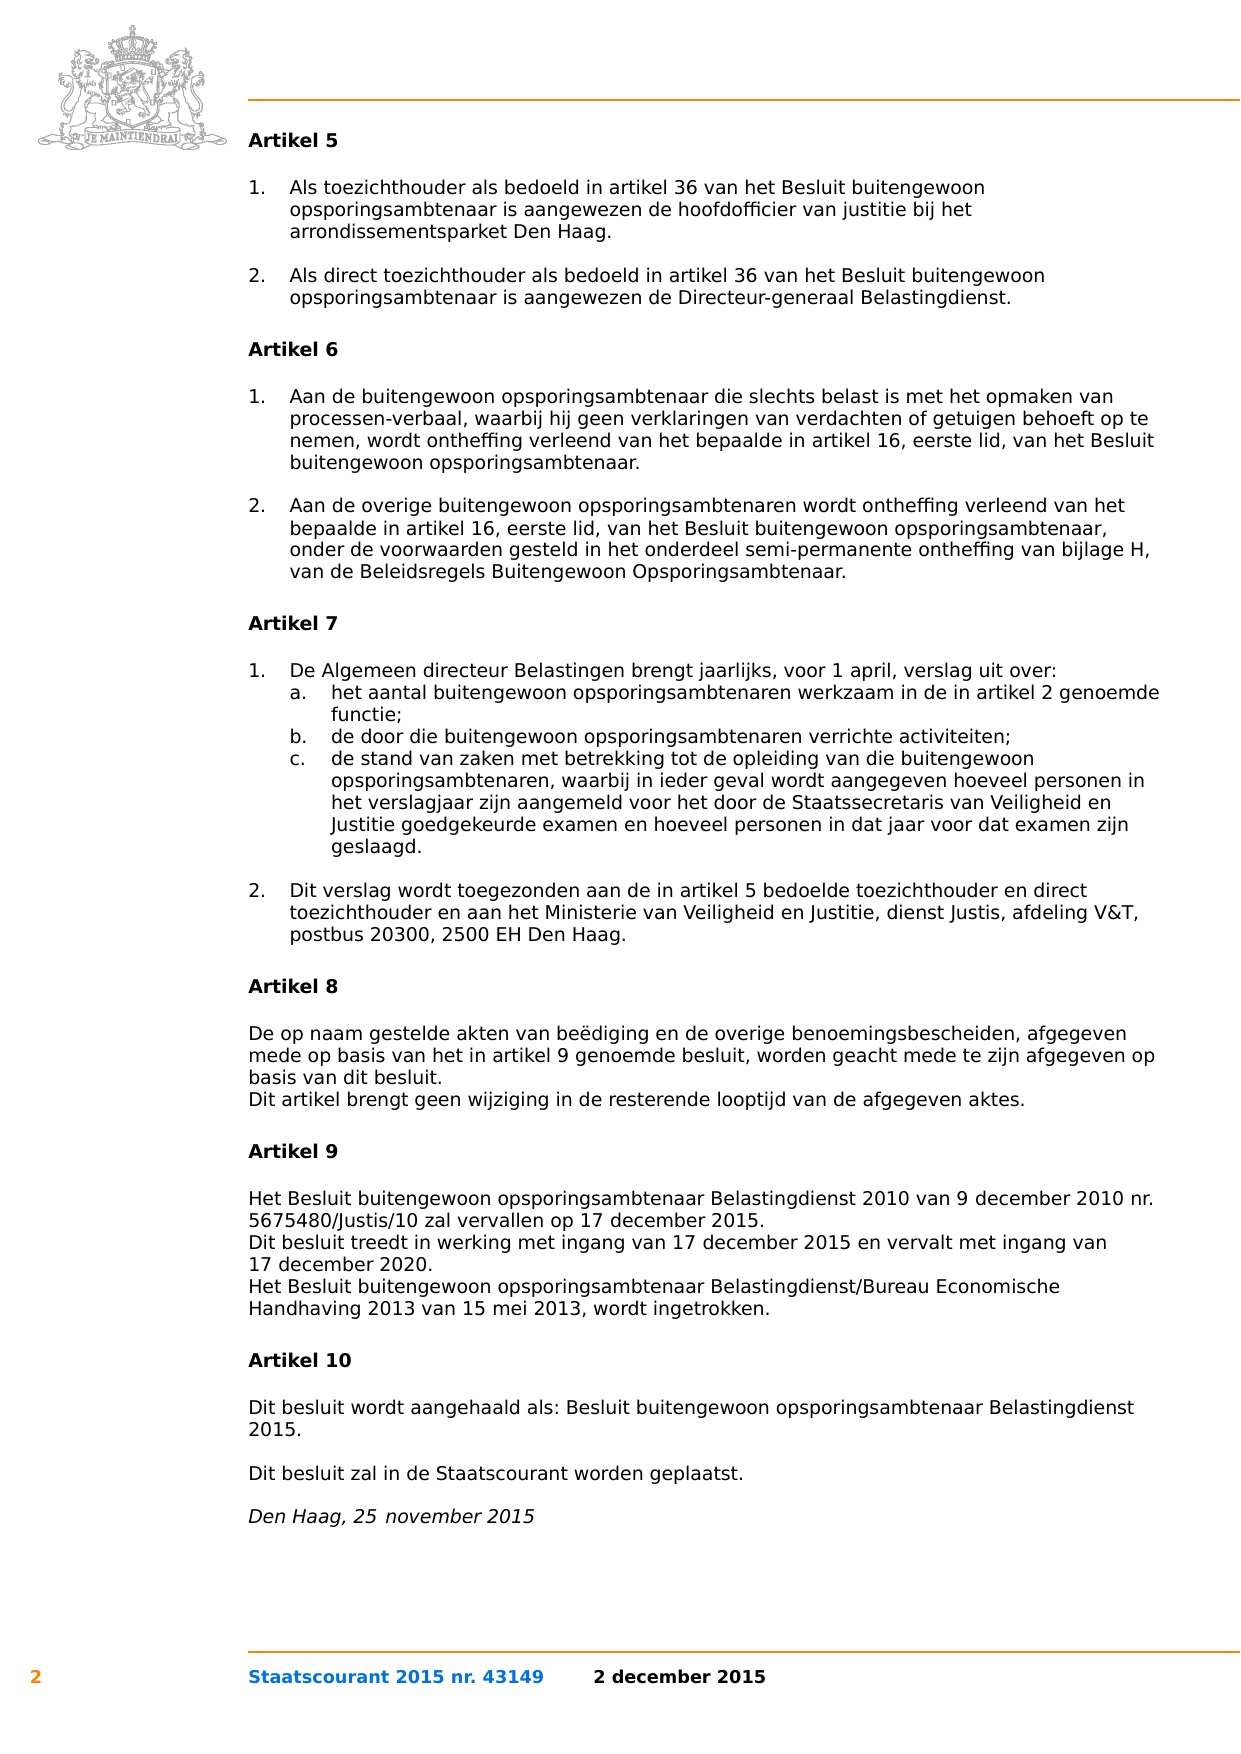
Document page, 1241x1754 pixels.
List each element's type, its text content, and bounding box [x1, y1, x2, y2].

text Het Besluit buitengewoon opsporingsambtenaar Belastingdienst/Bureau Economische Handhaving 2013 van 15 mei 2013, wordt ingetrokken. [248, 1276, 1163, 1320]
subtitle Artikel 6 [248, 339, 1163, 361]
text Dit besluit zal in de Staatscourant worden geplaatst. [248, 1462, 1163, 1484]
subtitle Artikel 10 [248, 1350, 1163, 1372]
text b. de door die buitengewoon opsporingsambtenaren verrichte activiteiten; [289, 726, 1163, 748]
text Dit besluit wordt aangehaald als: Besluit buitengewoon opsporingsambtenaar Belastingdienst 2015. [248, 1397, 1163, 1441]
text 2. Dit verslag wordt toegezonden aan de in artikel 5 bedoelde toezichthouder en direct toezichthouder en aan het Ministerie van Veiligheid en Justitie, dienst Justis, afdeling V&T, postbus 20300, 2500 EH Den Haag. [248, 880, 1163, 946]
text 2. Aan de overige buitengewoon opsporingsambtenaren wordt ontheffing verleend van het bepaalde in artikel 16, eerste lid, van het Besluit buitengewoon opsporingsambtenaar, onder de voorwaarden gesteld in het onderdeel semi-permanente ontheffing van bijlage H, van de Beleidsregels Buitengewoon Opsporingsambtenaar. [248, 495, 1163, 583]
picture [38, 25, 227, 150]
text 1. De Algemeen directeur Belastingen brengt jaarlijks, voor 1 april, verslag uit over: [248, 660, 1163, 682]
text Dit artikel brengt geen wijziging in de resterende looptijd van de afgegeven aktes. [248, 1089, 1163, 1111]
text Den Haag, 25 november 2015 [248, 1506, 1163, 1528]
subtitle Artikel 9 [248, 1141, 1163, 1163]
subtitle Artikel 5 [248, 130, 1163, 152]
text 1. Aan de buitengewoon opsporingsambtenaar die slechts belast is met het opmaken van processen-verbaal, waarbij hij geen verklaringen van verdachten of getuigen behoeft op te nemen, wordt ontheffing verleend van het bepaalde in artikel 16, eerste lid, van het Besluit buitengewoon opsporingsambtenaar. [248, 386, 1163, 473]
subtitle Artikel 7 [248, 613, 1163, 635]
text De op naam gestelde akten van beëdiging en de overige benoemingsbescheiden, afgegeven mede op basis van het in artikel 9 genoemde besluit, worden geacht mede te zijn afgegeven op basis van dit besluit. [248, 1023, 1163, 1089]
text 2. Als direct toezichthouder als bedoeld in artikel 36 van het Besluit buitengewoon opsporingsambtenaar is aangewezen de Directeur-generaal Belastingdienst. [248, 265, 1163, 309]
text a. het aantal buitengewoon opsporingsambtenaren werkzaam in de in artikel 2 genoemde functie; [289, 682, 1163, 726]
text 1. Als toezichthouder als bedoeld in artikel 36 van het Besluit buitengewoon opsporingsambtenaar is aangewezen de hoofdofficier van justitie bij het arrondissementsparket Den Haag. [248, 177, 1163, 243]
subtitle Artikel 8 [248, 976, 1163, 998]
text Het Besluit buitengewoon opsporingsambtenaar Belastingdienst 2010 van 9 december 2010 nr. 5675480/Justis/10 zal vervallen op 17 december 2015. [248, 1188, 1163, 1232]
text c. de stand van zaken met betrekking tot de opleiding van die buitengewoon opsporingsambtenaren, waarbij in ieder geval wordt aangegeven hoeveel personen in het verslagjaar zijn aangemeld voor het door de Staatssecretaris van Veiligheid en Justitie goedgekeurde examen en hoeveel personen in dat jaar voor dat examen zijn geslaagd. [289, 748, 1163, 858]
text Dit besluit treedt in werking met ingang van 17 december 2015 en vervalt met ingang van 17 december 2020. [248, 1232, 1163, 1276]
